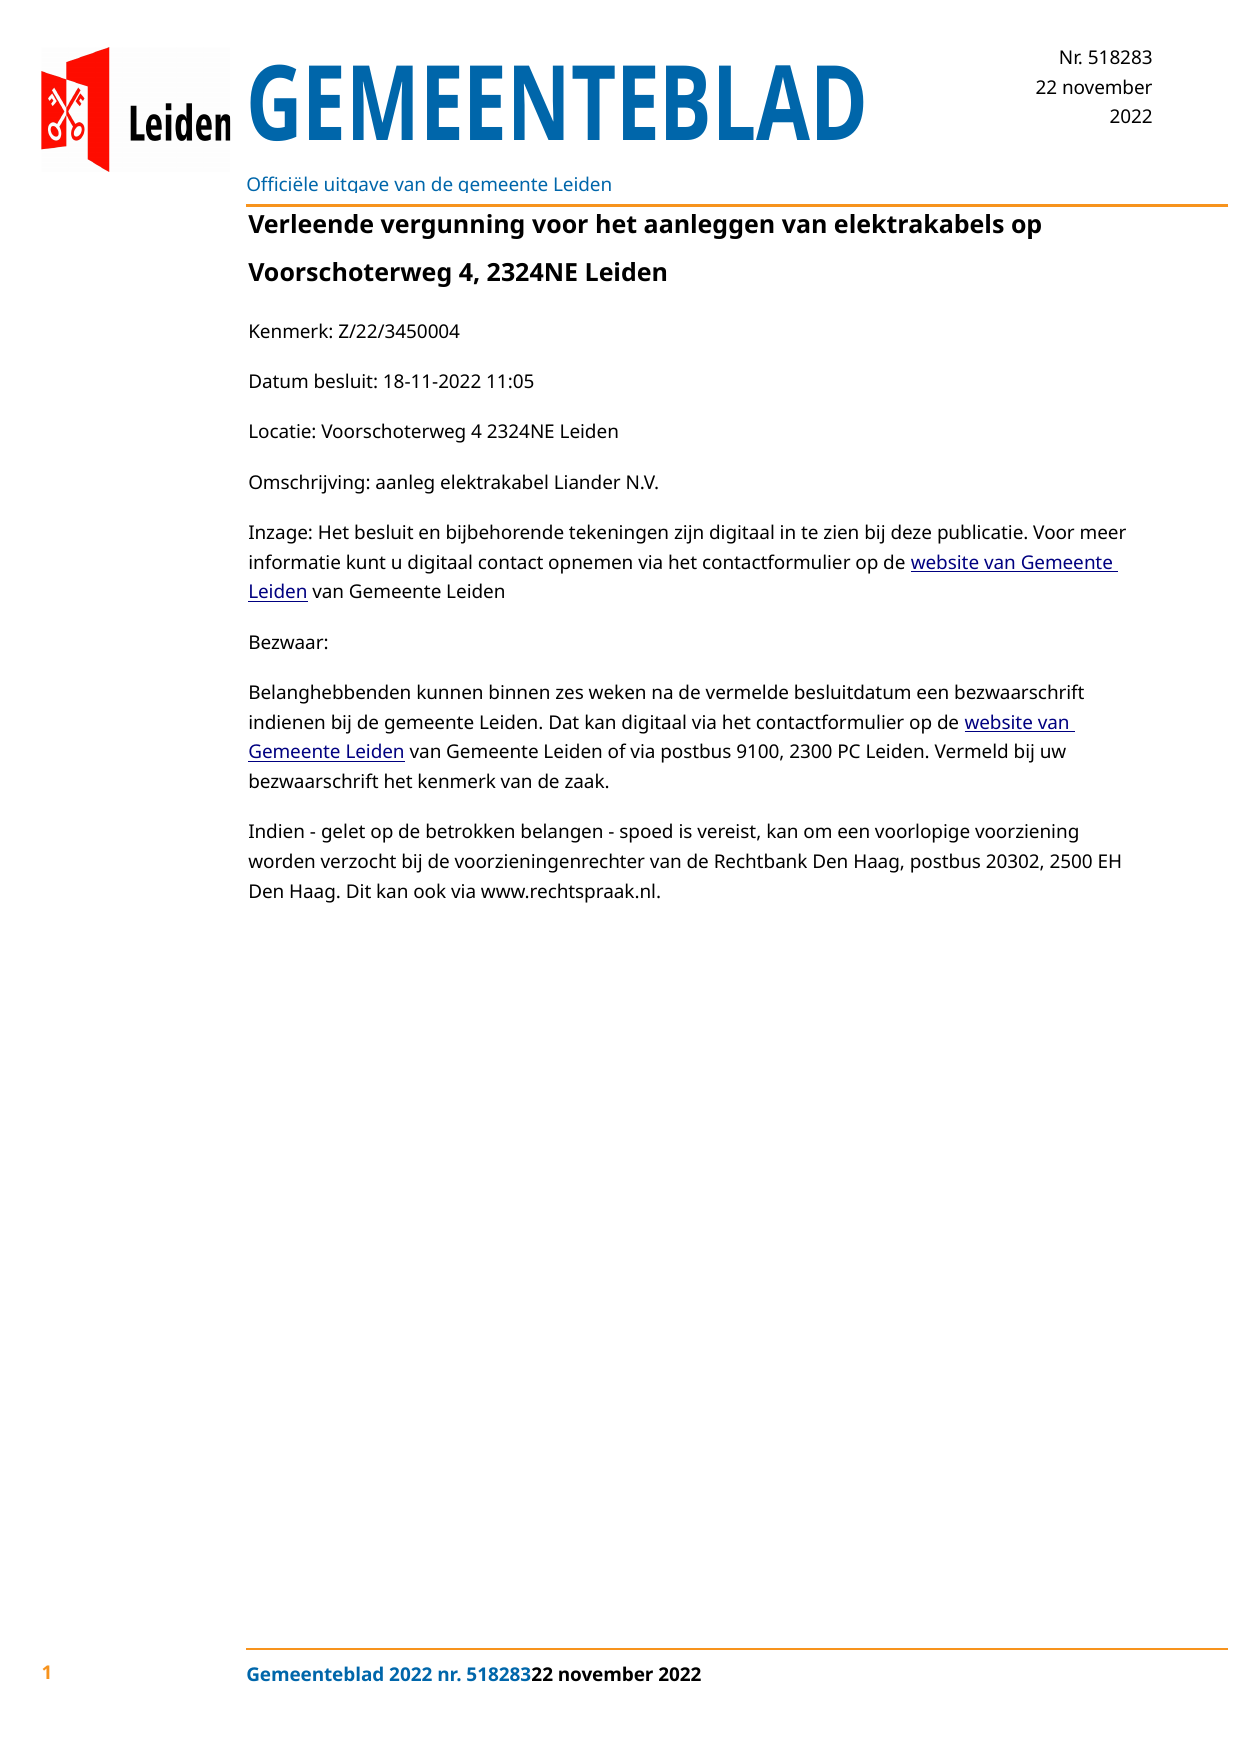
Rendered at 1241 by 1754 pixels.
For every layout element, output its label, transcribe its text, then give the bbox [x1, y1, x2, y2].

text Bezwaar: [248, 629, 1152, 655]
text Indien - gelet op de betrokken belangen - spoed is vereist, kan om een voorlopige voorziening worden verzocht bij de voorzieningenrechter van de Rechtbank Den Haag, postbus 20302, 2500 EH Den Haag. Dit kan ook via www.rechtspraak.nl. [248, 819, 1152, 904]
text Verleende vergunning voor het aanleggen van elektrakabels op Voorschoterweg 4, 2324NE Leiden [248, 207, 1152, 288]
text Omschrijving: aanleg elektrakabel Liander N.V. [248, 469, 1152, 495]
text Datum besluit: 18-11-2022 11:05 [248, 368, 1152, 394]
text Inzage: Het besluit en bijbehorende tekeningen zijn digitaal in te zien bij deze publicatie. Voor meer informatie kunt u digitaal contact opnemen via het contactformulier op de website van Gemeente Leiden van Gemeente Leiden [248, 519, 1152, 604]
picture [41, 47, 231, 172]
text Locatie: Voorschoterweg 4 2324NE Leiden [248, 419, 1152, 444]
text Belanghebbenden kunnen binnen zes weken na de vermelde besluitdatum een bezwaarschrift indienen bij de gemeente Leiden. Dat kan digitaal via het contactformulier op de website van Gemeente Leiden van Gemeente Leiden of via postbus 9100, 2300 PC Leiden. Vermeld bij uw bezwaarschrift het kenmerk van de zaak. [248, 679, 1152, 794]
text Kenmerk: Z/22/3450004 [248, 318, 1152, 344]
